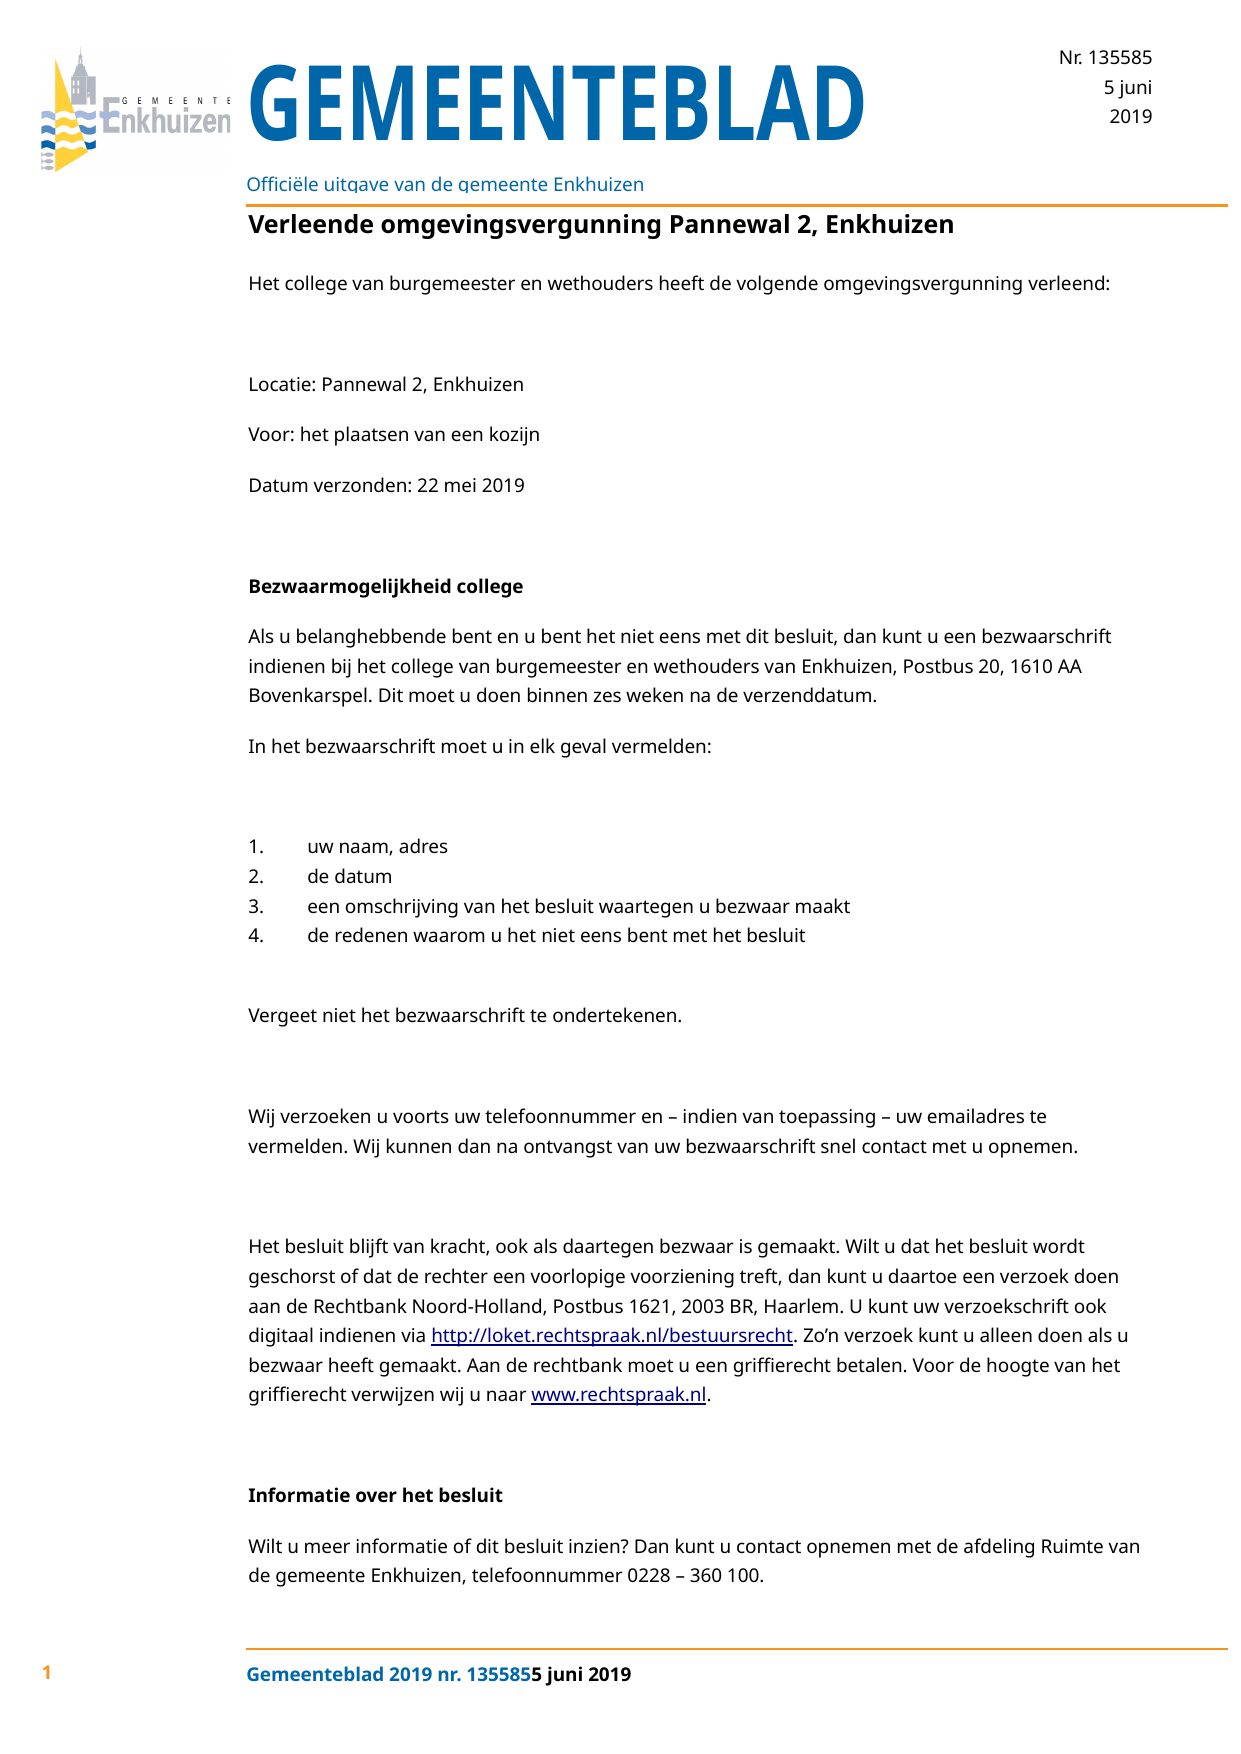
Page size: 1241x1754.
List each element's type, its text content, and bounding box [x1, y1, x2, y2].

list de datum [248, 863, 1152, 889]
list uw naam, adres [248, 834, 1152, 859]
text Wij verzoeken u voorts uw telefoonnummer en – indien van toepassing – uw emailadres te vermelden. Wij kunnen dan na ontvangst van uw bezwaarschrift snel contact met u opnemen. [248, 1103, 1152, 1158]
text Datum verzonden: 22 mei 2019 [248, 472, 1152, 498]
text Het besluit blijft van kracht, ook als daartegen bezwaar is gemaakt. Wilt u dat het besluit wordt geschorst of dat de rechter een voorlopige voorziening treft, dan kunt u daartoe een verzoek doen aan de Rechtbank Noord-Holland, Postbus 1621, 2003 BR, Haarlem. U kunt uw verzoekschrift ook digitaal indienen via http://loket.rechtspraak.nl/bestuursrecht. Zo’n verzoek kunt u alleen doen als u bezwaar heeft gemaakt. Aan de rechtbank moet u een griffierecht betalen. Voor de hoogte van het griffierecht verwijzen wij u naar www.rechtspraak.nl. [248, 1234, 1152, 1407]
text Informatie over het besluit [248, 1482, 1152, 1508]
list de redenen waarom u het niet eens bent met het besluit [248, 922, 1152, 948]
text Bezwaarmogelijkheid college [248, 573, 1152, 598]
text Vergeet niet het bezwaarschrift te ondertekenen. [248, 1002, 1152, 1028]
text Wilt u meer informatie of dit besluit inzien? Dan kunt u contact opnemen met de afdeling Ruimte van de gemeente Enkhuizen, telefoonnummer 0228 – 360 100. [248, 1533, 1152, 1588]
text Het college van burgemeester en wethouders heeft de volgende omgevingsvergunning verleend: [248, 270, 1152, 296]
list een omschrijving van het besluit waartegen u bezwaar maakt [248, 893, 1152, 918]
text Locatie: Pannewal 2, Enkhuizen [248, 371, 1152, 397]
text Als u belanghebbende bent en u bent het niet eens met dit besluit, dan kunt u een bezwaarschrift indienen bij het college van burgemeester en wethouders van Enkhuizen, Postbus 20, 1610 AA Bovenkarspel. Dit moet u doen binnen zes weken na de verzenddatum. [248, 623, 1152, 708]
text Verleende omgevingsvergunning Pannewal 2, Enkhuizen [248, 207, 1152, 241]
picture [41, 47, 231, 172]
text Voor: het plaatsen van een kozijn [248, 422, 1152, 447]
text In het bezwaarschrift moet u in elk geval vermelden: [248, 733, 1152, 758]
